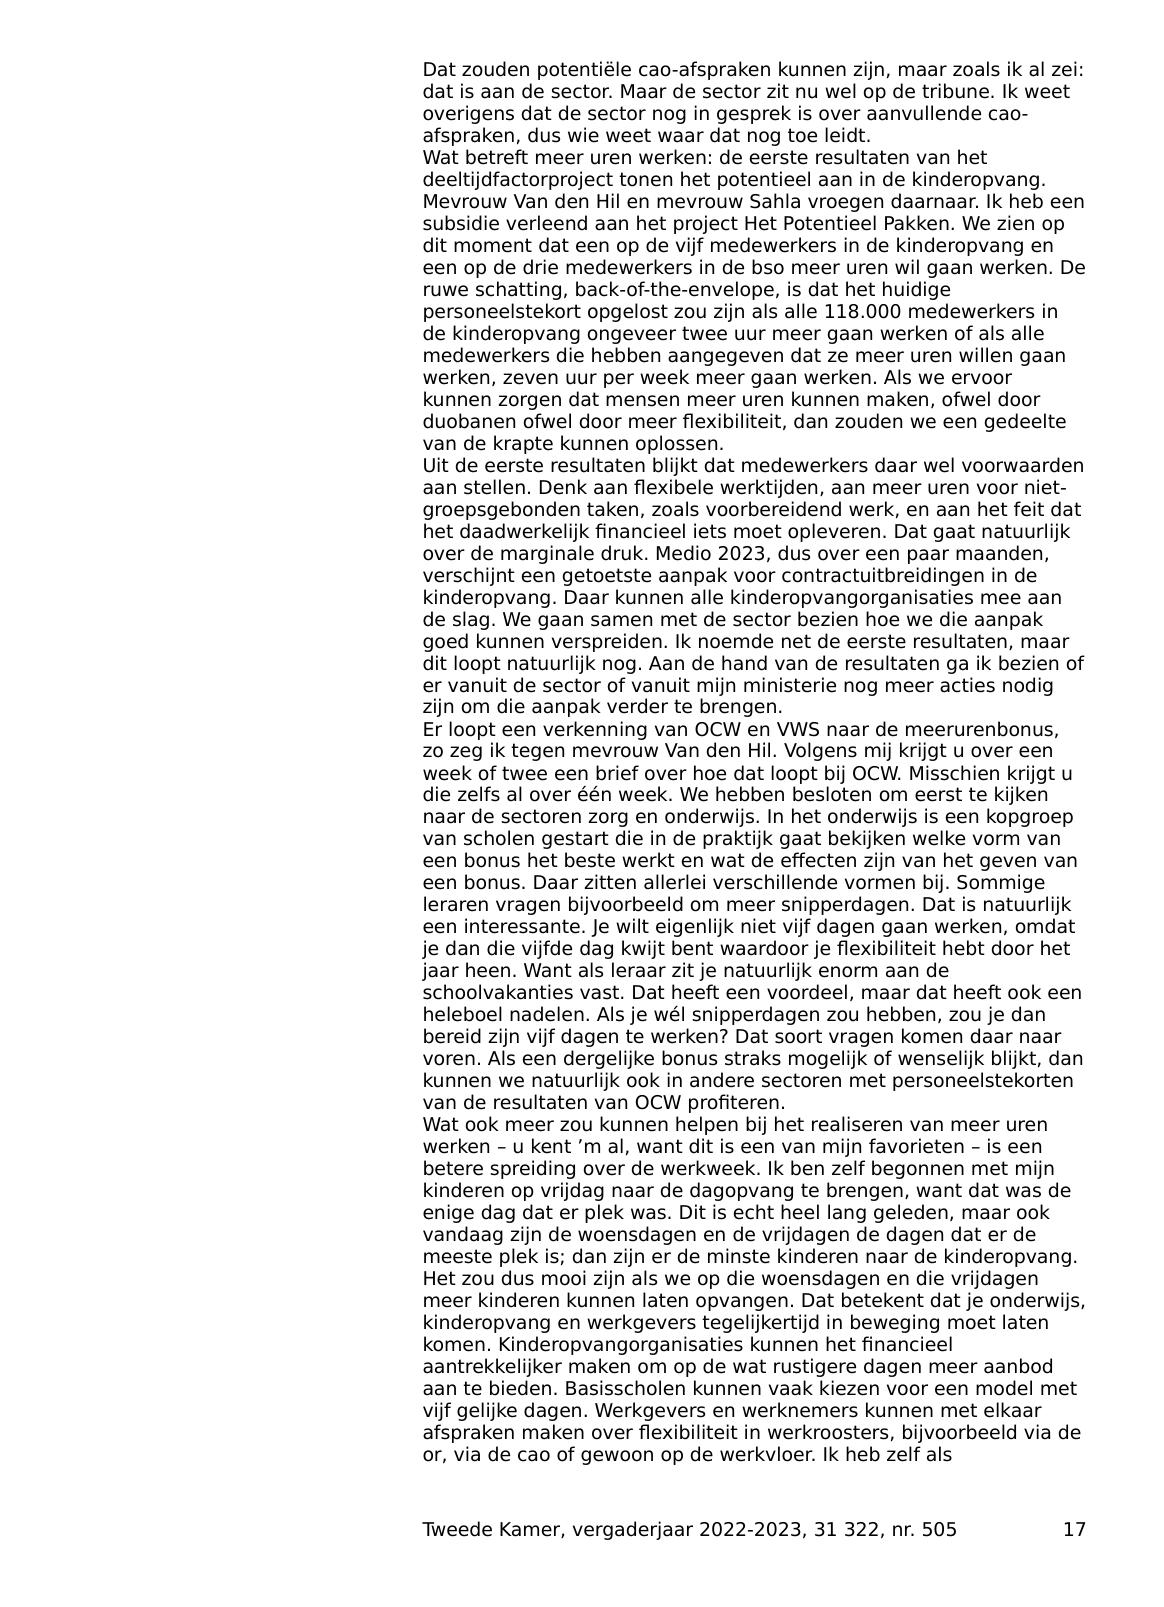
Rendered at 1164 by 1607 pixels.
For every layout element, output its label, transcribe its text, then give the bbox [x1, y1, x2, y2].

text Uit de eerste resultaten blijkt dat medewerkers daar wel voorwaarden aan stellen. Denk aan flexibele werktijden, aan meer uren voor niet-groepsgebonden taken, zoals voorbereidend werk, en aan het feit dat het daadwerkelijk financieel iets moet opleveren. Dat gaat natuurlijk over de marginale druk. Medio 2023, dus over een paar maanden, verschijnt een getoetste aanpak voor contractuitbreidingen in de kinderopvang. Daar kunnen alle kinderopvangorganisaties mee aan de slag. We gaan samen met de sector bezien hoe we die aanpak goed kunnen verspreiden. Ik noemde net de eerste resultaten, maar dit loopt natuurlijk nog. Aan de hand van de resultaten ga ik bezien of er vanuit de sector of vanuit mijn ministerie nog meer acties nodig zijn om die aanpak verder te brengen. [422, 455, 1087, 718]
text Wat betreft meer uren werken: de eerste resultaten van het deeltijdfactorproject tonen het potentieel aan in de kinderopvang. Mevrouw Van den Hil en mevrouw Sahla vroegen daarnaar. Ik heb een subsidie verleend aan het project Het Potentieel Pakken. We zien op dit moment dat een op de vijf medewerkers in de kinderopvang en een op de drie medewerkers in de bso meer uren wil gaan werken. De ruwe schatting, back-of-the-envelope, is dat het huidige personeelstekort opgelost zou zijn als alle 118.000 medewerkers in de kinderopvang ongeveer twee uur meer gaan werken of als alle medewerkers die hebben aangegeven dat ze meer uren willen gaan werken, zeven uur per week meer gaan werken. Als we ervoor kunnen zorgen dat mensen meer uren kunnen maken, ofwel door duobanen ofwel door meer flexibiliteit, dan zouden we een gedeelte van de krapte kunnen oplossen. [422, 147, 1087, 455]
text Er loopt een verkenning van OCW en VWS naar de meerurenbonus, zo zeg ik tegen mevrouw Van den Hil. Volgens mij krijgt u over een week of twee een brief over hoe dat loopt bij OCW. Misschien krijgt u die zelfs al over één week. We hebben besloten om eerst te kijken naar de sectoren zorg en onderwijs. In het onderwijs is een kopgroep van scholen gestart die in de praktijk gaat bekijken welke vorm van een bonus het beste werkt en wat de effecten zijn van het geven van een bonus. Daar zitten allerlei verschillende vormen bij. Sommige leraren vragen bijvoorbeeld om meer snipperdagen. Dat is natuurlijk een interessante. Je wilt eigenlijk niet vijf dagen gaan werken, omdat je dan die vijfde dag kwijt bent waardoor je flexibiliteit hebt door het jaar heen. Want als leraar zit je natuurlijk enorm aan de schoolvakanties vast. Dat heeft een voordeel, maar dat heeft ook een heleboel nadelen. Als je wél snipperdagen zou hebben, zou je dan bereid zijn vijf dagen te werken? Dat soort vragen komen daar naar voren. Als een dergelijke bonus straks mogelijk of wenselijk blijkt, dan kunnen we natuurlijk ook in andere sectoren met personeelstekorten van de resultaten van OCW profiteren. [422, 718, 1087, 1114]
text Dat zouden potentiële cao-afspraken kunnen zijn, maar zoals ik al zei: dat is aan de sector. Maar de sector zit nu wel op de tribune. Ik weet overigens dat de sector nog in gesprek is over aanvullende cao-afspraken, dus wie weet waar dat nog toe leidt. [422, 59, 1087, 147]
text Wat ook meer zou kunnen helpen bij het realiseren van meer uren werken – u kent ’m al, want dit is een van mijn favorieten – is een betere spreiding over de werkweek. Ik ben zelf begonnen met mijn kinderen op vrijdag naar de dagopvang te brengen, want dat was de enige dag dat er plek was. Dit is echt heel lang geleden, maar ook vandaag zijn de woensdagen en de vrijdagen de dagen dat er de meeste plek is; dan zijn er de minste kinderen naar de kinderopvang. Het zou dus mooi zijn als we op die woensdagen en die vrijdagen meer kinderen kunnen laten opvangen. Dat betekent dat je onderwijs, kinderopvang en werkgevers tegelijkertijd in beweging moet laten komen. Kinderopvangorganisaties kunnen het financieel aantrekkelijker maken om op de wat rustigere dagen meer aanbod aan te bieden. Basisscholen kunnen vaak kiezen voor een model met vijf gelijke dagen. Werkgevers en werknemers kunnen met elkaar afspraken maken over flexibiliteit in werkroosters, bijvoorbeeld via de or, via de cao of gewoon op de werkvloer. Ik heb zelf als [422, 1114, 1087, 1466]
